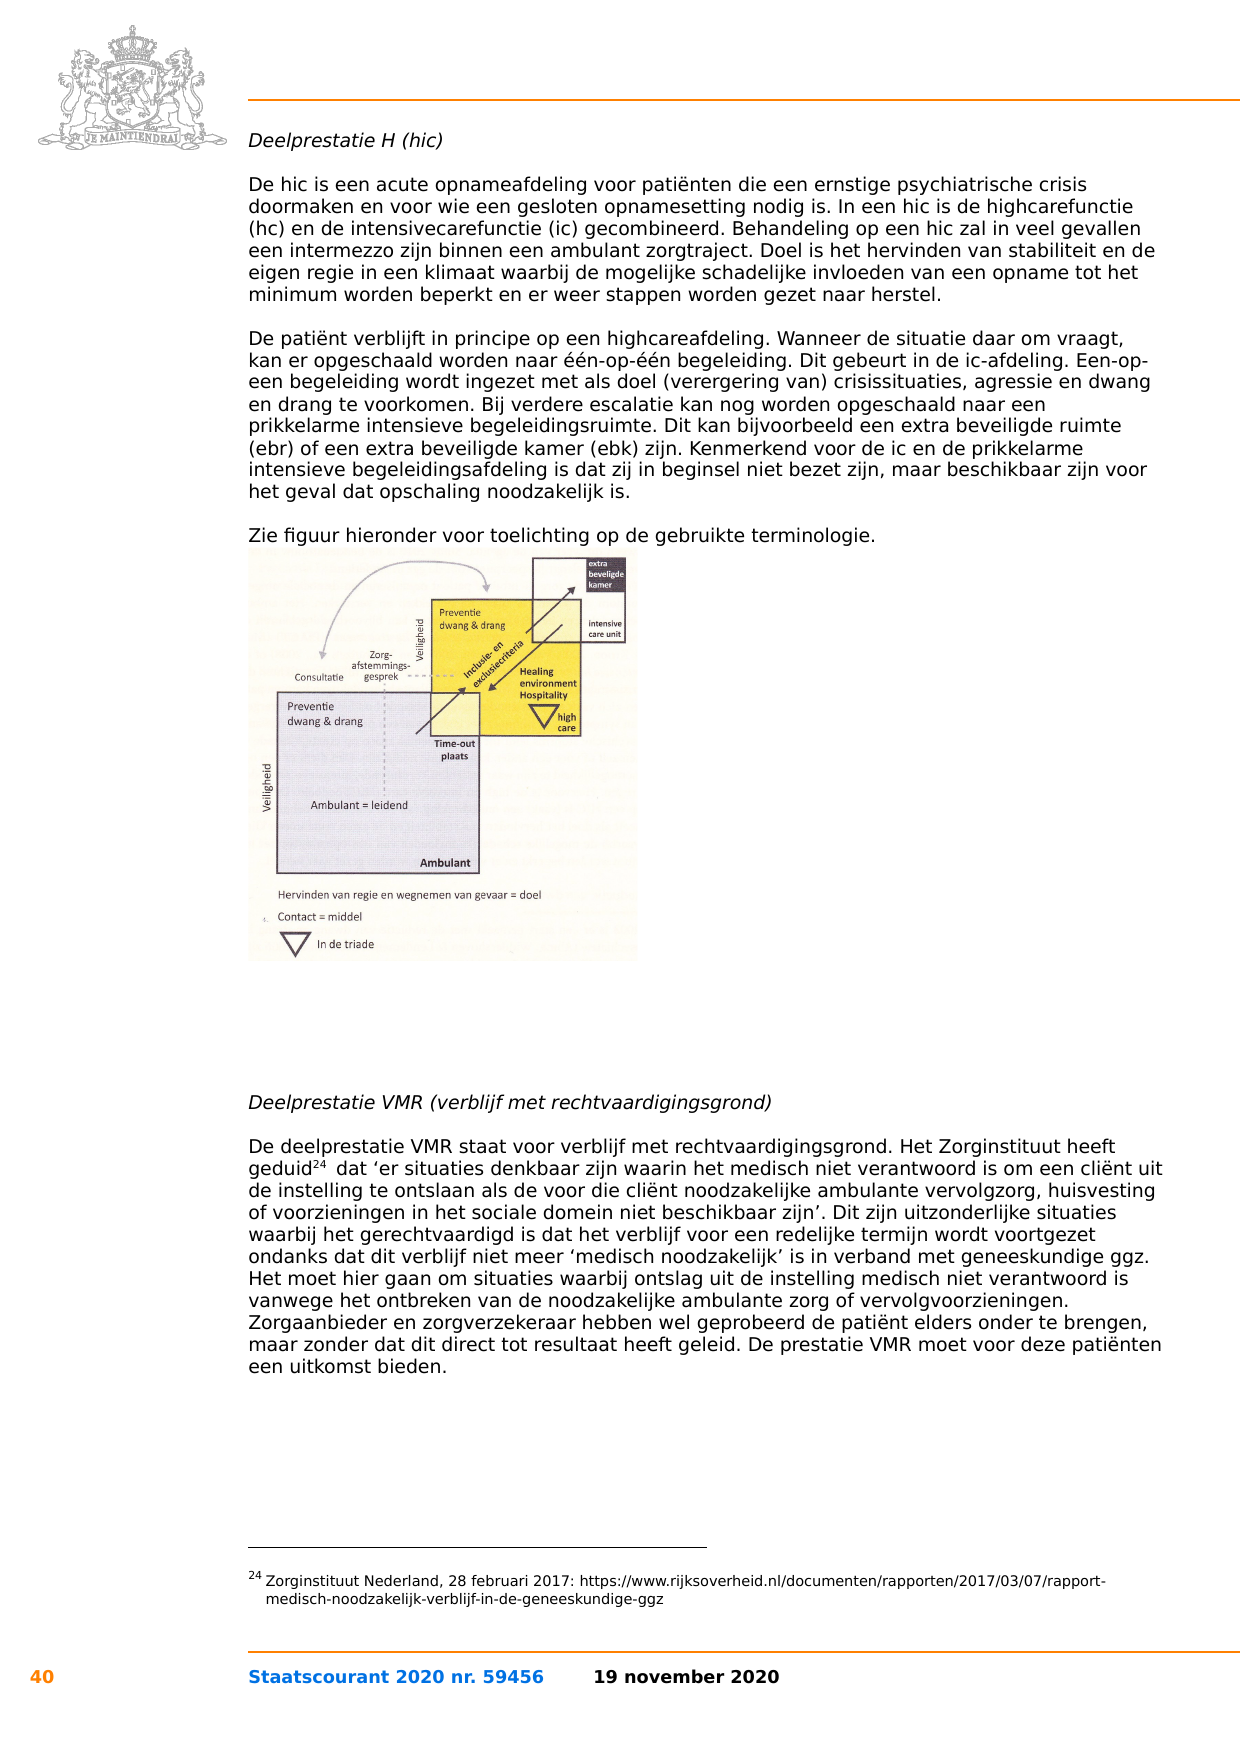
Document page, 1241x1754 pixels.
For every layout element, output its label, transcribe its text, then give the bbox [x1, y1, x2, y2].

picture [248, 547, 638, 961]
picture [38, 25, 227, 150]
text Zorginstituut Nederland, 28 februari 2017: https://www.rijksoverheid.nl/documenten/rapporten/2017/03/07/rapport-medisch-noodzakelijk-verblijf-in-de-geneeskundige-ggz [248, 1569, 1163, 1608]
text De hic is een acute opnameafdeling voor patiënten die een ernstige psychiatrische crisis doormaken en voor wie een gesloten opnamesetting nodig is. In een hic is de highcarefunctie (hc) en de intensivecarefunctie (ic) gecombineerd. Behandeling op een hic zal in veel gevallen een intermezzo zijn binnen een ambulant zorgtraject. Doel is het hervinden van stabiliteit en de eigen regie in een klimaat waarbij de mogelijke schadelijke invloeden van een opname tot het minimum worden beperkt en er weer stappen worden gezet naar herstel. [248, 174, 1163, 306]
text Zie figuur hieronder voor toelichting op de gebruikte terminologie. [248, 525, 1163, 1027]
subtitle Deelprestatie VMR (verblijf met rechtvaardigingsgrond) [248, 1092, 1163, 1114]
subtitle Deelprestatie H (hic) [248, 130, 1163, 152]
text De deelprestatie VMR staat voor verblijf met rechtvaardigingsgrond. Het Zorginstituut heeft geduid dat ‘er situaties denkbaar zijn waarin het medisch niet verantwoord is om een cliënt uit de instelling te ontslaan als de voor die cliënt noodzakelijke ambulante vervolgzorg, huisvesting of voorzieningen in het sociale domein niet beschikbaar zijn’. Dit zijn uitzonderlijke situaties waarbij het gerechtvaardigd is dat het verblijf voor een redelijke termijn wordt voortgezet ondanks dat dit verblijf niet meer ‘medisch noodzakelijk’ is in verband met geneeskundige ggz. Het moet hier gaan om situaties waarbij ontslag uit de instelling medisch niet verantwoord is vanwege het ontbreken van de noodzakelijke ambulante zorg of vervolgvoorzieningen. Zorgaanbieder en zorgverzekeraar hebben wel geprobeerd de patiënt elders onder te brengen, maar zonder dat dit direct tot resultaat heeft geleid. De prestatie VMR moet voor deze patiënten een uitkomst bieden. [248, 1136, 1163, 1378]
text De patiënt verblijft in principe op een highcareafdeling. Wanneer de situatie daar om vraagt, kan er opgeschaald worden naar één-op-één begeleiding. Dit gebeurt in de ic-afdeling. Een-op-een begeleiding wordt ingezet met als doel (verergering van) crisissituaties, agressie en dwang en drang te voorkomen. Bij verdere escalatie kan nog worden opgeschaald naar een prikkelarme intensieve begeleidingsruimte. Dit kan bijvoorbeeld een extra beveiligde ruimte (ebr) of een extra beveiligde kamer (ebk) zijn. Kenmerkend voor de ic en de prikkelarme intensieve begeleidingsafdeling is dat zij in beginsel niet bezet zijn, maar beschikbaar zijn voor het geval dat opschaling noodzakelijk is. [248, 327, 1163, 503]
